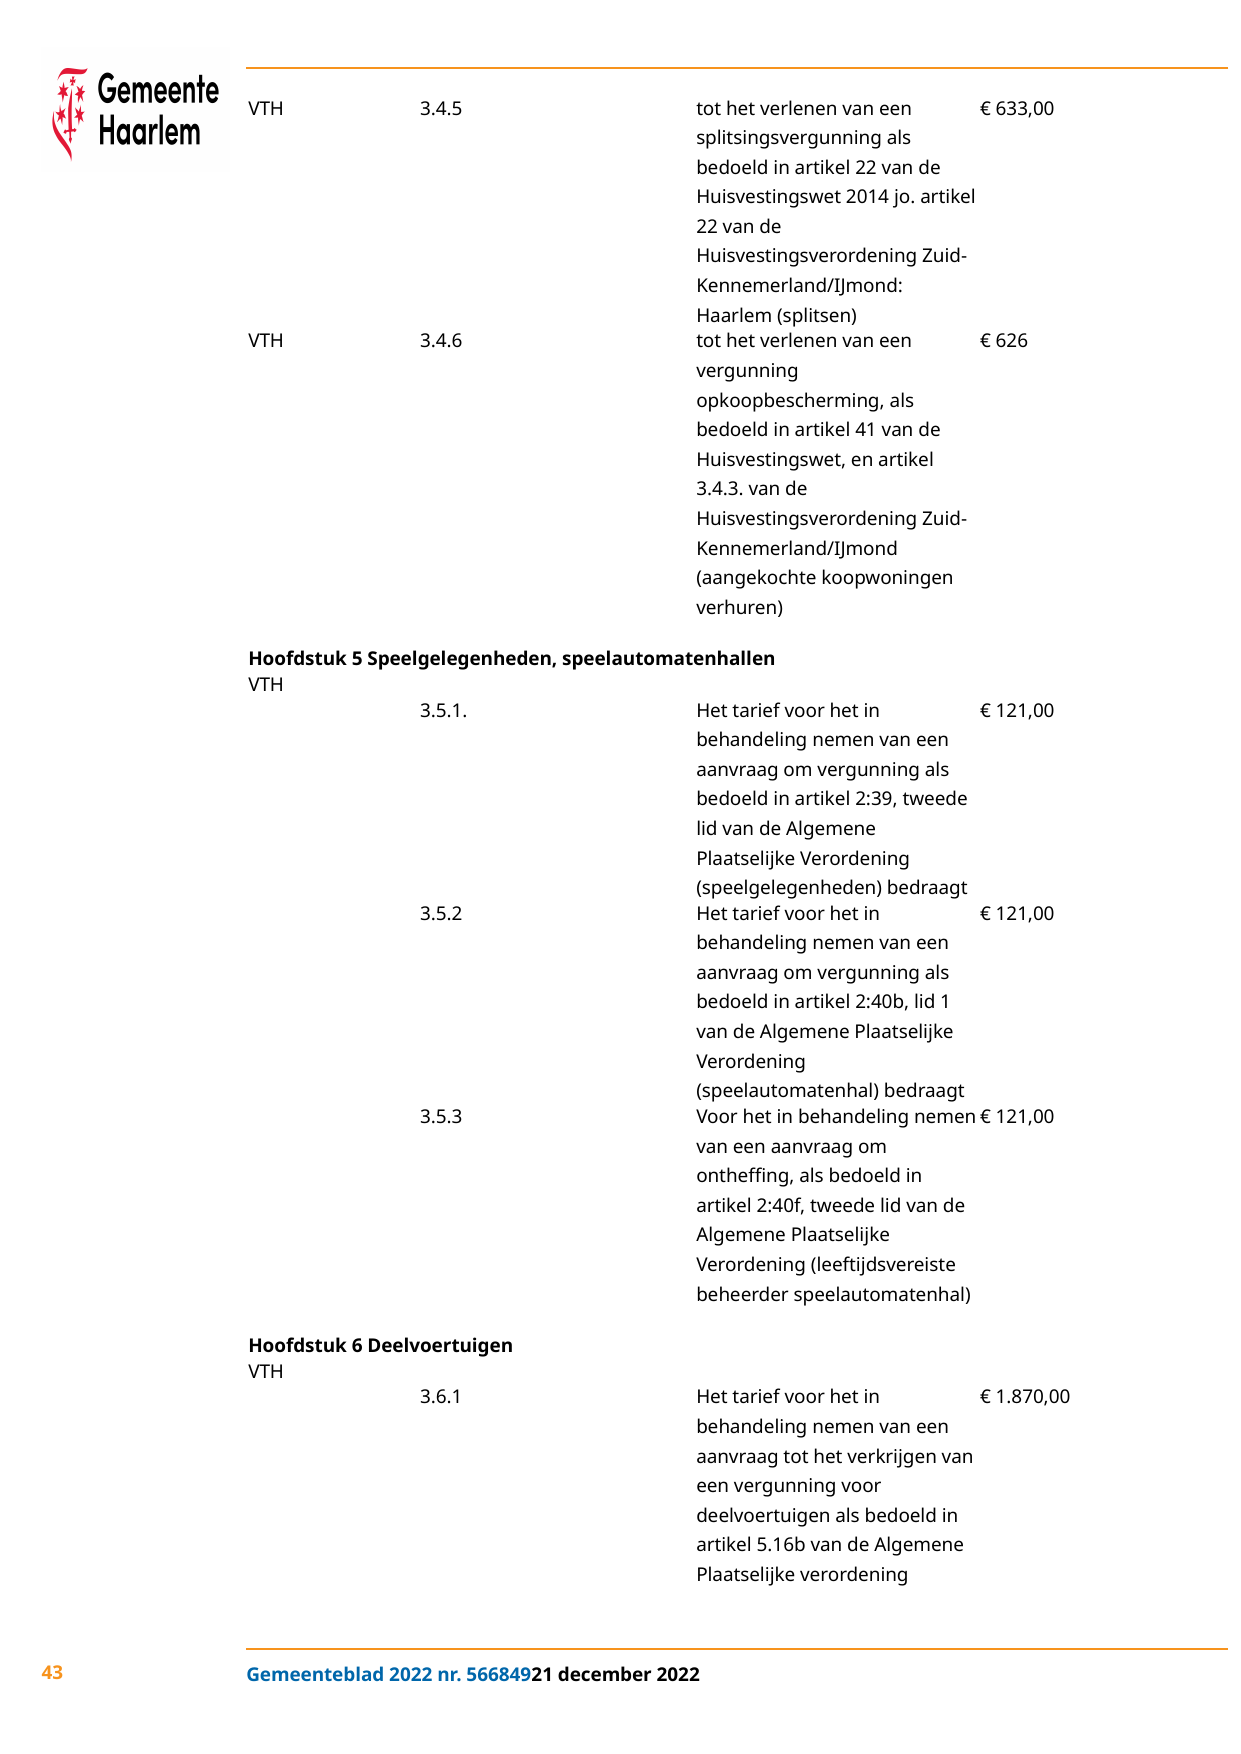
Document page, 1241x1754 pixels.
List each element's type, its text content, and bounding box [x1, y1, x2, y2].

table_cell Het tarief voor het in behandeling nemen van een aanvraag om vergunning als bedoeld in artikel 2:40b, lid 1 van de Algemene Plaatselijke Verordening (speelautomatenhal) bedraagt [696, 900, 980, 1103]
table_cell VTH [248, 328, 420, 619]
table_cell 3.5.2 [420, 900, 696, 1103]
table_cell [248, 697, 420, 900]
table_cell 3.4.5 [420, 95, 696, 328]
table_cell [980, 620, 1152, 645]
table_cell 3.6.1 [420, 1384, 696, 1587]
table_cell € 121,00 [980, 1103, 1152, 1306]
table_cell [696, 671, 980, 697]
table_cell VTH [248, 671, 420, 697]
table_cell Hoofdstuk 5 Speelgelegenheden, speelautomatenhallen [248, 645, 1152, 671]
table_cell 3.5.3 [420, 1103, 696, 1306]
table_cell € 1.870,00 [980, 1384, 1152, 1587]
table_cell VTH [248, 1358, 420, 1384]
table_cell [248, 1103, 420, 1306]
table_cell Het tarief voor het in behandeling nemen van een aanvraag om vergunning als bedoeld in artikel 2:39, tweede lid van de Algemene Plaatselijke Verordening (speelgelegenheden) bedraagt [696, 697, 980, 900]
table_cell Hoofdstuk 6 Deelvoertuigen [248, 1332, 1152, 1358]
table_cell VTH [248, 95, 420, 328]
table_cell [696, 620, 980, 645]
table_cell [696, 1306, 980, 1332]
table_cell [248, 1306, 420, 1332]
table_cell € 121,00 [980, 900, 1152, 1103]
picture [41, 47, 231, 172]
table_cell tot het verlenen van een splitsingsvergunning als bedoeld in artikel 22 van de Huisvestingswet 2014 jo. artikel 22 van de Huisvestingsverordening Zuid-Kennemerland/IJmond: Haarlem (splitsen) [696, 95, 980, 328]
table_cell [980, 1306, 1152, 1332]
table_cell 3.4.6 [420, 328, 696, 619]
table_cell € 633,00 [980, 95, 1152, 328]
table_cell [248, 620, 420, 645]
table_cell [980, 1358, 1152, 1384]
table_cell [420, 620, 696, 645]
table_cell [696, 1358, 980, 1384]
table_cell Het tarief voor het in behandeling nemen van een aanvraag tot het verkrijgen van een vergunning voor deelvoertuigen als bedoeld in artikel 5.16b van de Algemene Plaatselijke verordening [696, 1384, 980, 1587]
table_cell 3.5.1. [420, 697, 696, 900]
table_cell [420, 1358, 696, 1384]
table_cell [420, 671, 696, 697]
table_cell tot het verlenen van een vergunning opkoopbescherming, als bedoeld in artikel 41 van de Huisvestingswet, en artikel 3.4.3. van de Huisvestingsverordening Zuid-Kennemerland/IJmond (aangekochte koopwoningen verhuren) [696, 328, 980, 619]
table_cell € 626 [980, 328, 1152, 619]
table_cell Voor het in behandeling nemen van een aanvraag om ontheffing, als bedoeld in artikel 2:40f, tweede lid van de Algemene Plaatselijke Verordening (leeftijdsvereiste beheerder speelautomatenhal) [696, 1103, 980, 1306]
table_cell [420, 1306, 696, 1332]
table_cell [248, 1384, 420, 1587]
table_cell [980, 671, 1152, 697]
table_cell € 121,00 [980, 697, 1152, 900]
table_cell [248, 900, 420, 1103]
